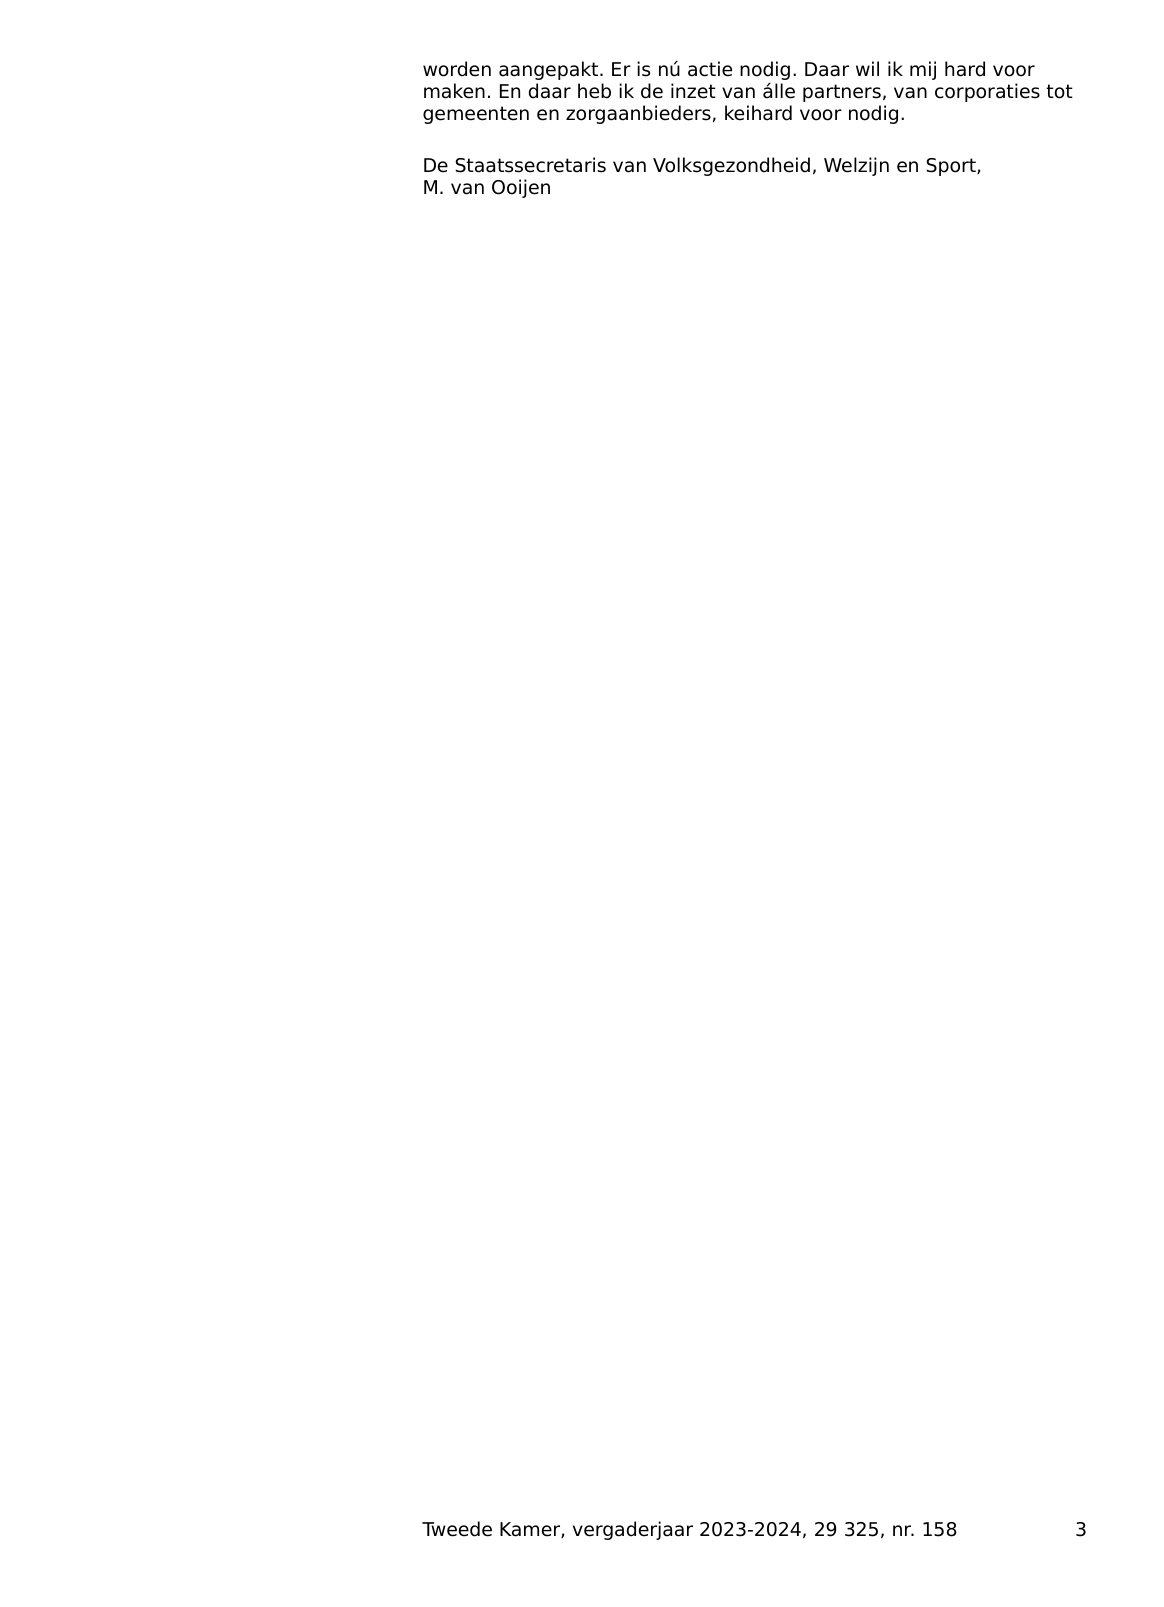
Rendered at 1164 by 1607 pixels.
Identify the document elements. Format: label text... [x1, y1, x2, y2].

text De Staatssecretaris van Volksgezondheid, Welzijn en Sport, M. van Ooijen [422, 155, 1087, 199]
text worden aangepakt. Er is nú actie nodig. Daar wil ik mij hard voor maken. En daar heb ik de inzet van álle partners, van corporaties tot gemeenten en zorgaanbieders, keihard voor nodig. [422, 59, 1087, 125]
